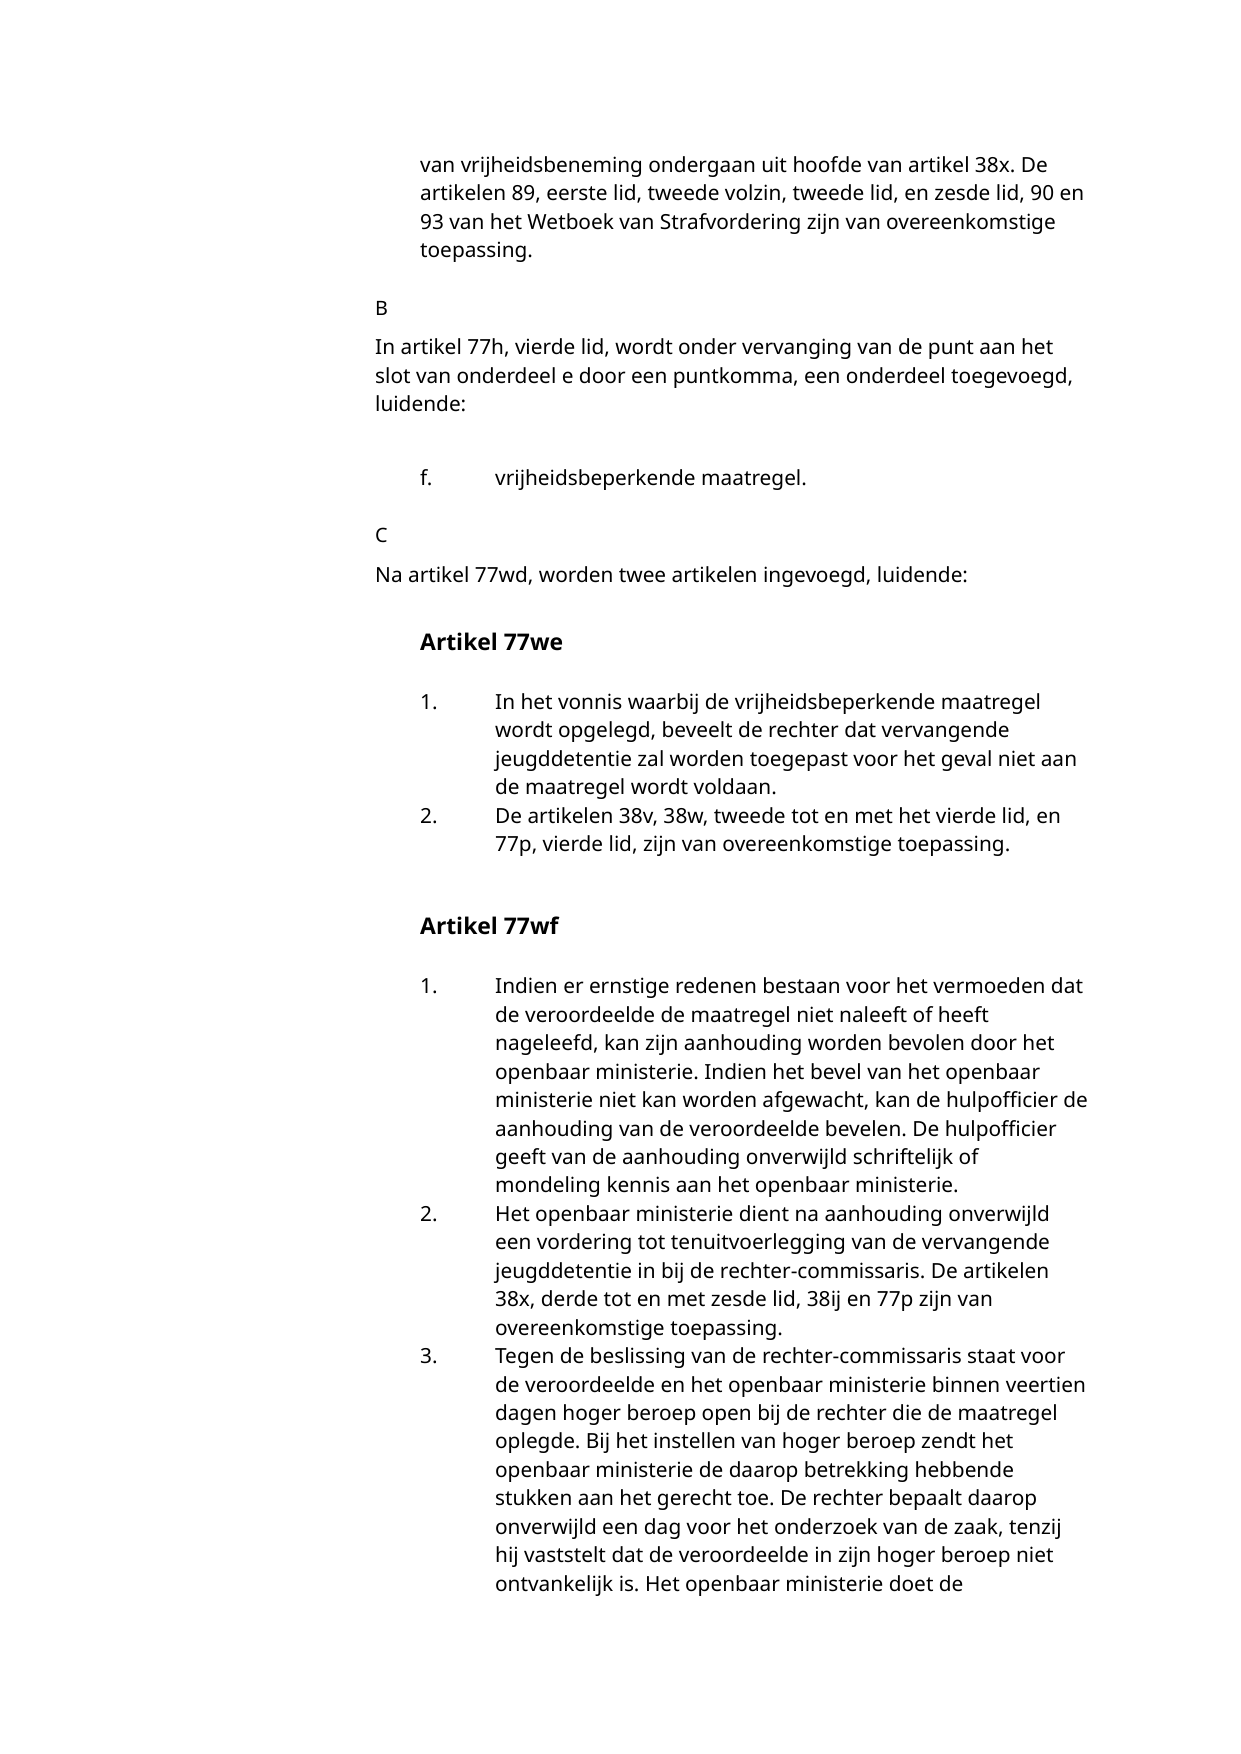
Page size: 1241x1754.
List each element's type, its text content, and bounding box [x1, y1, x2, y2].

text van vrijheidsbeneming ondergaan uit hoofde van artikel 38x. De artikelen 89, eerste lid, tweede volzin, tweede lid, en zesde lid, 90 en 93 van het Wetboek van Strafvordering zijn van overeenkomstige toepassing. [420, 150, 1090, 264]
text B [375, 294, 1090, 321]
list vrijheidsbeperkende maatregel. [420, 463, 1090, 491]
subtitle Artikel 77we [420, 626, 1090, 657]
list Het openbaar ministerie dient na aanhouding onverwijld een vordering tot tenuitvoerlegging van de vervangende jeugddetentie in bij de rechter-commissaris. De artikelen 38x, derde tot en met zesde lid, 38ij en 77p zijn van overeenkomstige toepassing. [420, 1199, 1090, 1341]
list Tegen de beslissing van de rechter-commissaris staat voor de veroordeelde en het openbaar ministerie binnen veertien dagen hoger beroep open bij de rechter die de maatregel oplegde. Bij het instellen van hoger beroep zendt het openbaar ministerie de daarop betrekking hebbende stukken aan het gerecht toe. De rechter bepaalt daarop onverwijld een dag voor het onderzoek van de zaak, tenzij hij vaststelt dat de veroordeelde in zijn hoger beroep niet ontvankelijk is. Het openbaar ministerie doet de [420, 1341, 1090, 1597]
subtitle Artikel 77wf [420, 910, 1090, 942]
text C [375, 521, 1090, 548]
text Na artikel 77wd, worden twee artikelen ingevoegd, luidende: [375, 560, 1090, 588]
list In het vonnis waarbij de vrijheidsbeperkende maatregel wordt opgelegd, beveelt de rechter dat vervangende jeugddetentie zal worden toegepast voor het geval niet aan de maatregel wordt voldaan. [420, 687, 1090, 801]
list Indien er ernstige redenen bestaan voor het vermoeden dat de veroordeelde de maatregel niet naleeft of heeft nageleefd, kan zijn aanhouding worden bevolen door het openbaar ministerie. Indien het bevel van het openbaar ministerie niet kan worden afgewacht, kan de hulpofficier de aanhouding van de veroordeelde bevelen. De hulpofficier geeft van de aanhouding onverwijld schriftelijk of mondeling kennis aan het openbaar ministerie. [420, 972, 1090, 1199]
text In artikel 77h, vierde lid, wordt onder vervanging van de punt aan het slot van onderdeel e door een puntkomma, een onderdeel toegevoegd, luidende: [375, 332, 1090, 418]
list De artikelen 38v, 38w, tweede tot en met het vierde lid, en 77p, vierde lid, zijn van overeenkomstige toepassing. [420, 801, 1090, 858]
